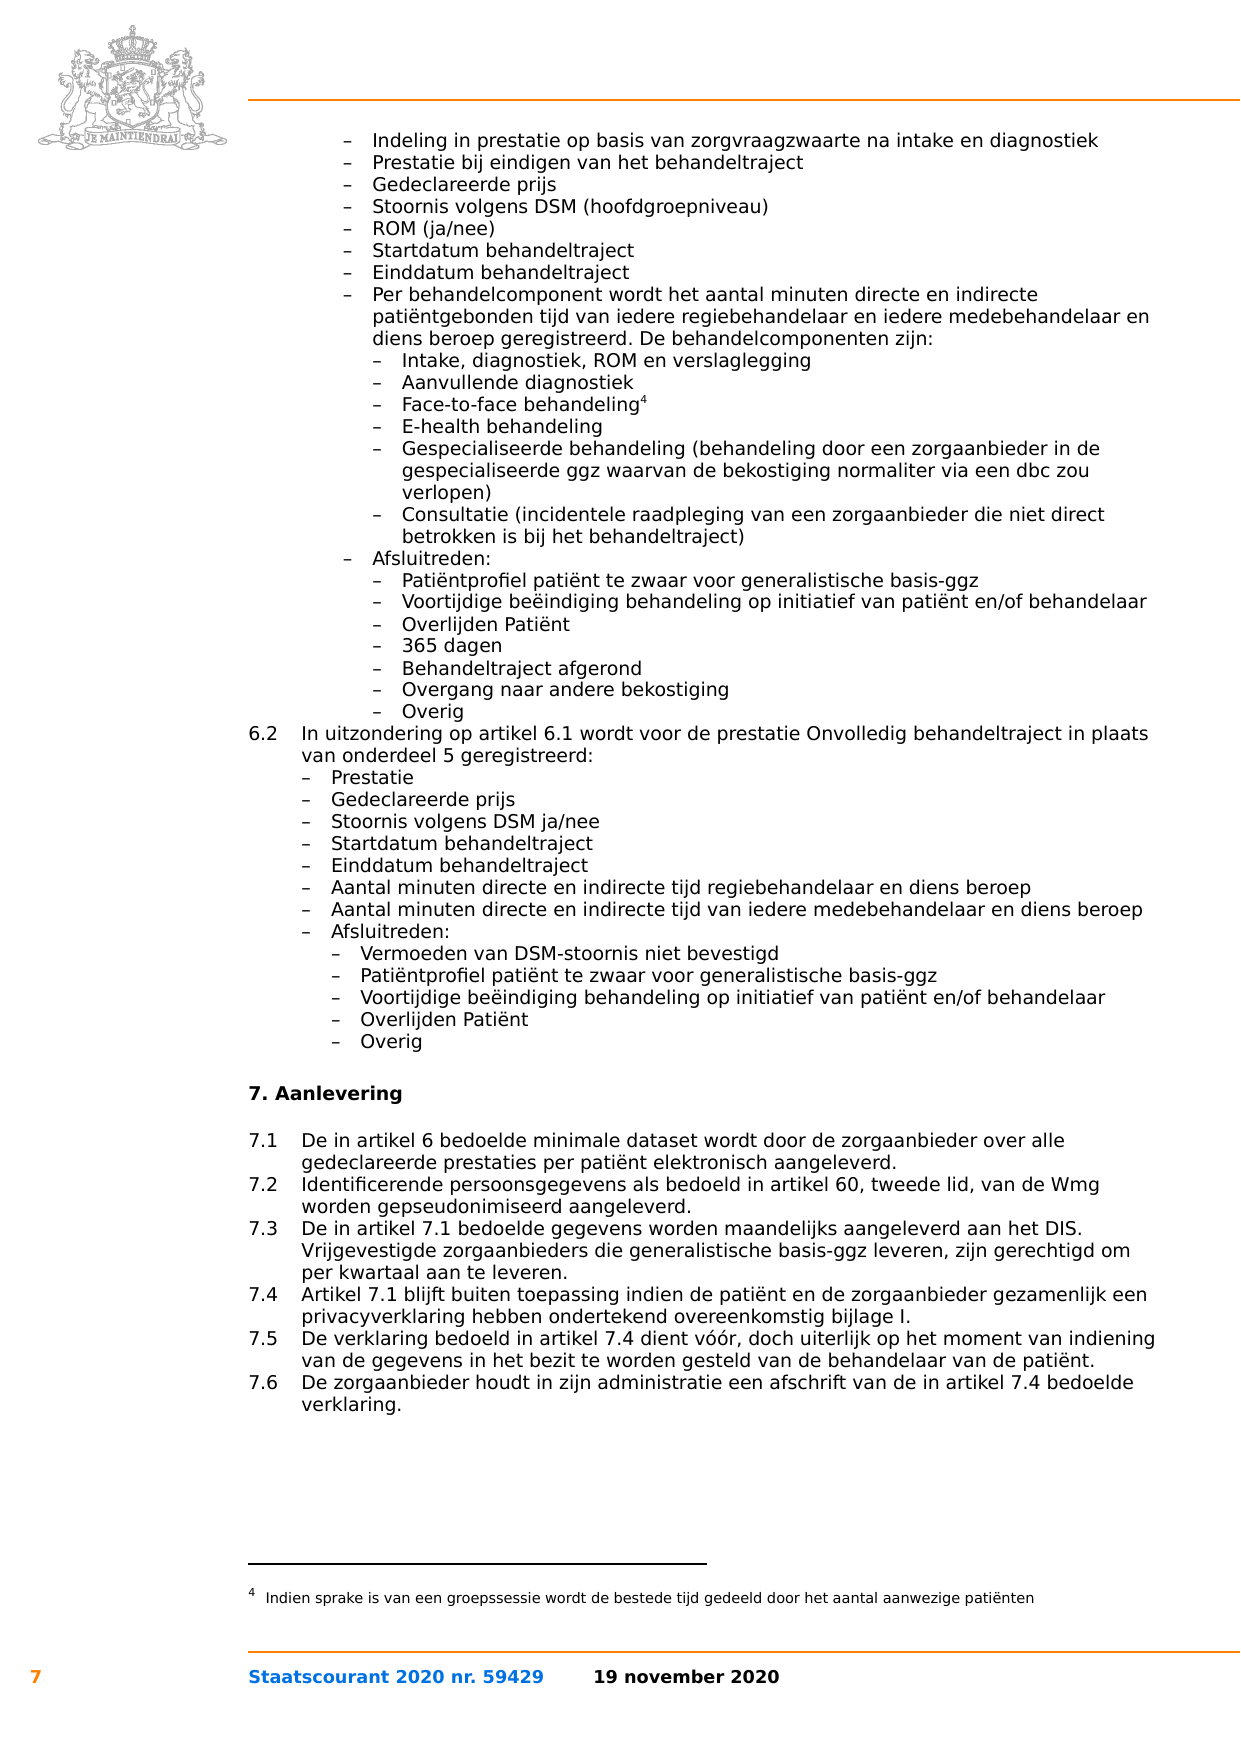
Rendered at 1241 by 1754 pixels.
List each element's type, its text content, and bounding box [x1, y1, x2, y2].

text – Gedeclareerde prijs [343, 174, 1163, 196]
text – Overlijden Patiënt [331, 1009, 1163, 1031]
text – Stoornis volgens DSM ja/nee [301, 811, 1163, 833]
text – Overgang naar andere bekostiging [372, 679, 1163, 701]
text – ROM (ja/nee) [343, 218, 1163, 240]
text – Einddatum behandeltraject [343, 262, 1163, 284]
text – Face-to-face behandeling [372, 394, 1163, 416]
text 7.6 De zorgaanbieder houdt in zijn administratie een afschrift van de in artikel 7.4 bedoelde verklaring. [248, 1372, 1163, 1416]
text – Intake, diagnostiek, ROM en verslaglegging [372, 350, 1163, 372]
text – Startdatum behandeltraject [301, 833, 1163, 855]
text – Afsluitreden: [301, 921, 1163, 943]
text – Per behandelcomponent wordt het aantal minuten directe en indirecte patiëntgebonden tijd van iedere regiebehandelaar en iedere medebehandelaar en diens beroep geregistreerd. De behandelcomponenten zijn: [343, 284, 1163, 350]
text 7.3 De in artikel 7.1 bedoelde gegevens worden maandelijks aangeleverd aan het DIS. Vrijgevestigde zorgaanbieders die generalistische basis-ggz leveren, zijn gerechtigd om per kwartaal aan te leveren. [248, 1218, 1163, 1284]
text – Indeling in prestatie op basis van zorgvraagzwaarte na intake en diagnostiek [343, 130, 1163, 152]
text – Voortijdige beëindiging behandeling op initiatief van patiënt en/of behandelaar [372, 591, 1163, 613]
text – Prestatie bij eindigen van het behandeltraject [343, 152, 1163, 174]
text – Prestatie [301, 767, 1163, 789]
text – Aanvullende diagnostiek [372, 372, 1163, 394]
text – Voortijdige beëindiging behandeling op initiatief van patiënt en/of behandelaar [331, 987, 1163, 1009]
text – Consultatie (incidentele raadpleging van een zorgaanbieder die niet direct betrokken is bij het behandeltraject) [372, 503, 1163, 547]
text – Stoornis volgens DSM (hoofdgroepniveau) [343, 196, 1163, 218]
text – Gedeclareerde prijs [301, 789, 1163, 811]
text 7.2 Identificerende persoonsgegevens als bedoeld in artikel 60, tweede lid, van de Wmg worden gepseudonimiseerd aangeleverd. [248, 1174, 1163, 1218]
text – Afsluitreden: [343, 547, 1163, 569]
text – Einddatum behandeltraject [301, 855, 1163, 877]
text – Patiëntprofiel patiënt te zwaar voor generalistische basis-ggz [331, 965, 1163, 987]
text – 365 dagen [372, 635, 1163, 657]
text 7.5 De verklaring bedoeld in artikel 7.4 dient vóór, doch uiterlijk op het moment van indiening van de gegevens in het bezit te worden gesteld van de behandelaar van de patiënt. [248, 1328, 1163, 1372]
text 7.4 Artikel 7.1 blijft buiten toepassing indien de patiënt en de zorgaanbieder gezamenlijk een privacyverklaring hebben ondertekend overeenkomstig bijlage I. [248, 1284, 1163, 1328]
text – Vermoeden van DSM-stoornis niet bevestigd [331, 943, 1163, 965]
text – Aantal minuten directe en indirecte tijd regiebehandelaar en diens beroep [301, 877, 1163, 899]
text – Overlijden Patiënt [372, 613, 1163, 635]
text – Overig [331, 1031, 1163, 1053]
text Indien sprake is van een groepssessie wordt de bestede tijd gedeeld door het aantal aanwezige patiënten [248, 1586, 1163, 1608]
text – Aantal minuten directe en indirecte tijd van iedere medebehandelaar en diens beroep [301, 899, 1163, 921]
text – Behandeltraject afgerond [372, 657, 1163, 679]
text – Gespecialiseerde behandeling (behandeling door een zorgaanbieder in de gespecialiseerde ggz waarvan de bekostiging normaliter via een dbc zou verlopen) [372, 438, 1163, 503]
text 7.1 De in artikel 6 bedoelde minimale dataset wordt door de zorgaanbieder over alle gedeclareerde prestaties per patiënt elektronisch aangeleverd. [248, 1130, 1163, 1174]
text 6.2 In uitzondering op artikel 6.1 wordt voor de prestatie Onvolledig behandeltraject in plaats van onderdeel 5 geregistreerd: [248, 723, 1163, 767]
text – Startdatum behandeltraject [343, 240, 1163, 262]
subtitle 7. Aanlevering [248, 1083, 1163, 1105]
text – E-health behandeling [372, 416, 1163, 438]
text – Patiëntprofiel patiënt te zwaar voor generalistische basis-ggz [372, 569, 1163, 591]
text – Overig [372, 701, 1163, 723]
picture [38, 25, 227, 150]
